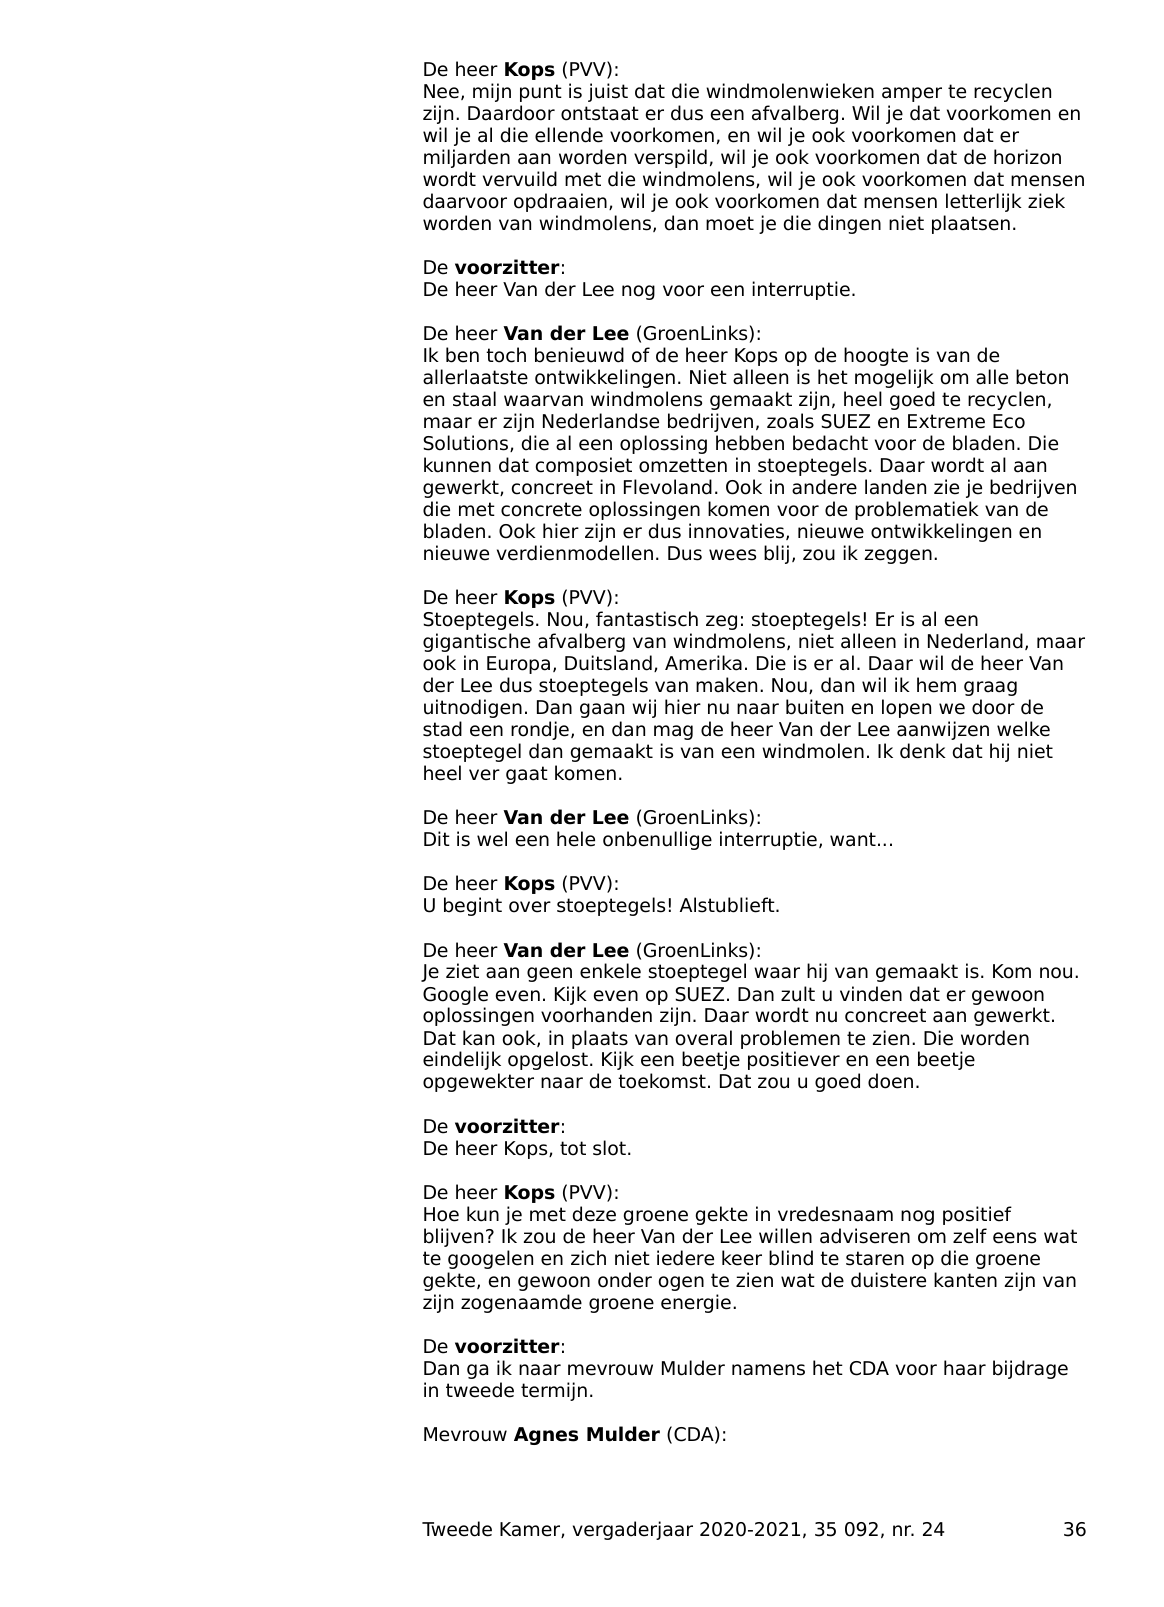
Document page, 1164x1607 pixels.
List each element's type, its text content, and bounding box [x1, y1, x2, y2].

text Dit is wel een hele onbenullige interruptie, want... [422, 829, 1087, 851]
text Ik ben toch benieuwd of de heer Kops op de hoogte is van de allerlaatste ontwikkelingen. Niet alleen is het mogelijk om alle beton en staal waarvan windmolens gemaakt zijn, heel goed te recyclen, maar er zijn Nederlandse bedrijven, zoals SUEZ en Extreme Eco Solutions, die al een oplossing hebben bedacht voor de bladen. Die kunnen dat composiet omzetten in stoeptegels. Daar wordt al aan gewerkt, concreet in Flevoland. Ook in andere landen zie je bedrijven die met concrete oplossingen komen voor de problematiek van de bladen. Ook hier zijn er dus innovaties, nieuwe ontwikkelingen en nieuwe verdienmodellen. Dus wees blij, zou ik zeggen. [422, 345, 1087, 565]
text De heer Kops (PVV): [422, 1182, 1087, 1204]
text De heer Van der Lee nog voor een interruptie. [422, 279, 1087, 301]
text Hoe kun je met deze groene gekte in vredesnaam nog positief blijven? Ik zou de heer Van der Lee willen adviseren om zelf eens wat te googelen en zich niet iedere keer blind te staren op die groene gekte, en gewoon onder ogen te zien wat de duistere kanten zijn van zijn zogenaamde groene energie. [422, 1204, 1087, 1313]
text De heer Van der Lee (GroenLinks): [422, 323, 1087, 345]
text De voorzitter: [422, 1116, 1087, 1137]
text U begint over stoeptegels! Alstublieft. [422, 895, 1087, 917]
text De heer Van der Lee (GroenLinks): [422, 939, 1087, 961]
text De heer Kops (PVV): [422, 59, 1087, 81]
text Mevrouw Agnes Mulder (CDA): [422, 1424, 1087, 1446]
text De heer Kops, tot slot. [422, 1137, 1087, 1159]
text De heer Van der Lee (GroenLinks): [422, 807, 1087, 829]
text Je ziet aan geen enkele stoeptegel waar hij van gemaakt is. Kom nou. Google even. Kijk even op SUEZ. Dan zult u vinden dat er gewoon oplossingen voorhanden zijn. Daar wordt nu concreet aan gewerkt. Dat kan ook, in plaats van overal problemen te zien. Die worden eindelijk opgelost. Kijk een beetje positiever en een beetje opgewekter naar de toekomst. Dat zou u goed doen. [422, 961, 1087, 1093]
text Dan ga ik naar mevrouw Mulder namens het CDA voor haar bijdrage in tweede termijn. [422, 1358, 1087, 1402]
text De heer Kops (PVV): [422, 873, 1087, 895]
text De voorzitter: [422, 1336, 1087, 1358]
text De voorzitter: [422, 257, 1087, 279]
text De heer Kops (PVV): [422, 587, 1087, 609]
text Stoeptegels. Nou, fantastisch zeg: stoeptegels! Er is al een gigantische afvalberg van windmolens, niet alleen in Nederland, maar ook in Europa, Duitsland, Amerika. Die is er al. Daar wil de heer Van der Lee dus stoeptegels van maken. Nou, dan wil ik hem graag uitnodigen. Dan gaan wij hier nu naar buiten en lopen we door de stad een rondje, en dan mag de heer Van der Lee aanwijzen welke stoeptegel dan gemaakt is van een windmolen. Ik denk dat hij niet heel ver gaat komen. [422, 609, 1087, 785]
text Nee, mijn punt is juist dat die windmolenwieken amper te recyclen zijn. Daardoor ontstaat er dus een afvalberg. Wil je dat voorkomen en wil je al die ellende voorkomen, en wil je ook voorkomen dat er miljarden aan worden verspild, wil je ook voorkomen dat de horizon wordt vervuild met die windmolens, wil je ook voorkomen dat mensen daarvoor opdraaien, wil je ook voorkomen dat mensen letterlijk ziek worden van windmolens, dan moet je die dingen niet plaatsen. [422, 81, 1087, 235]
